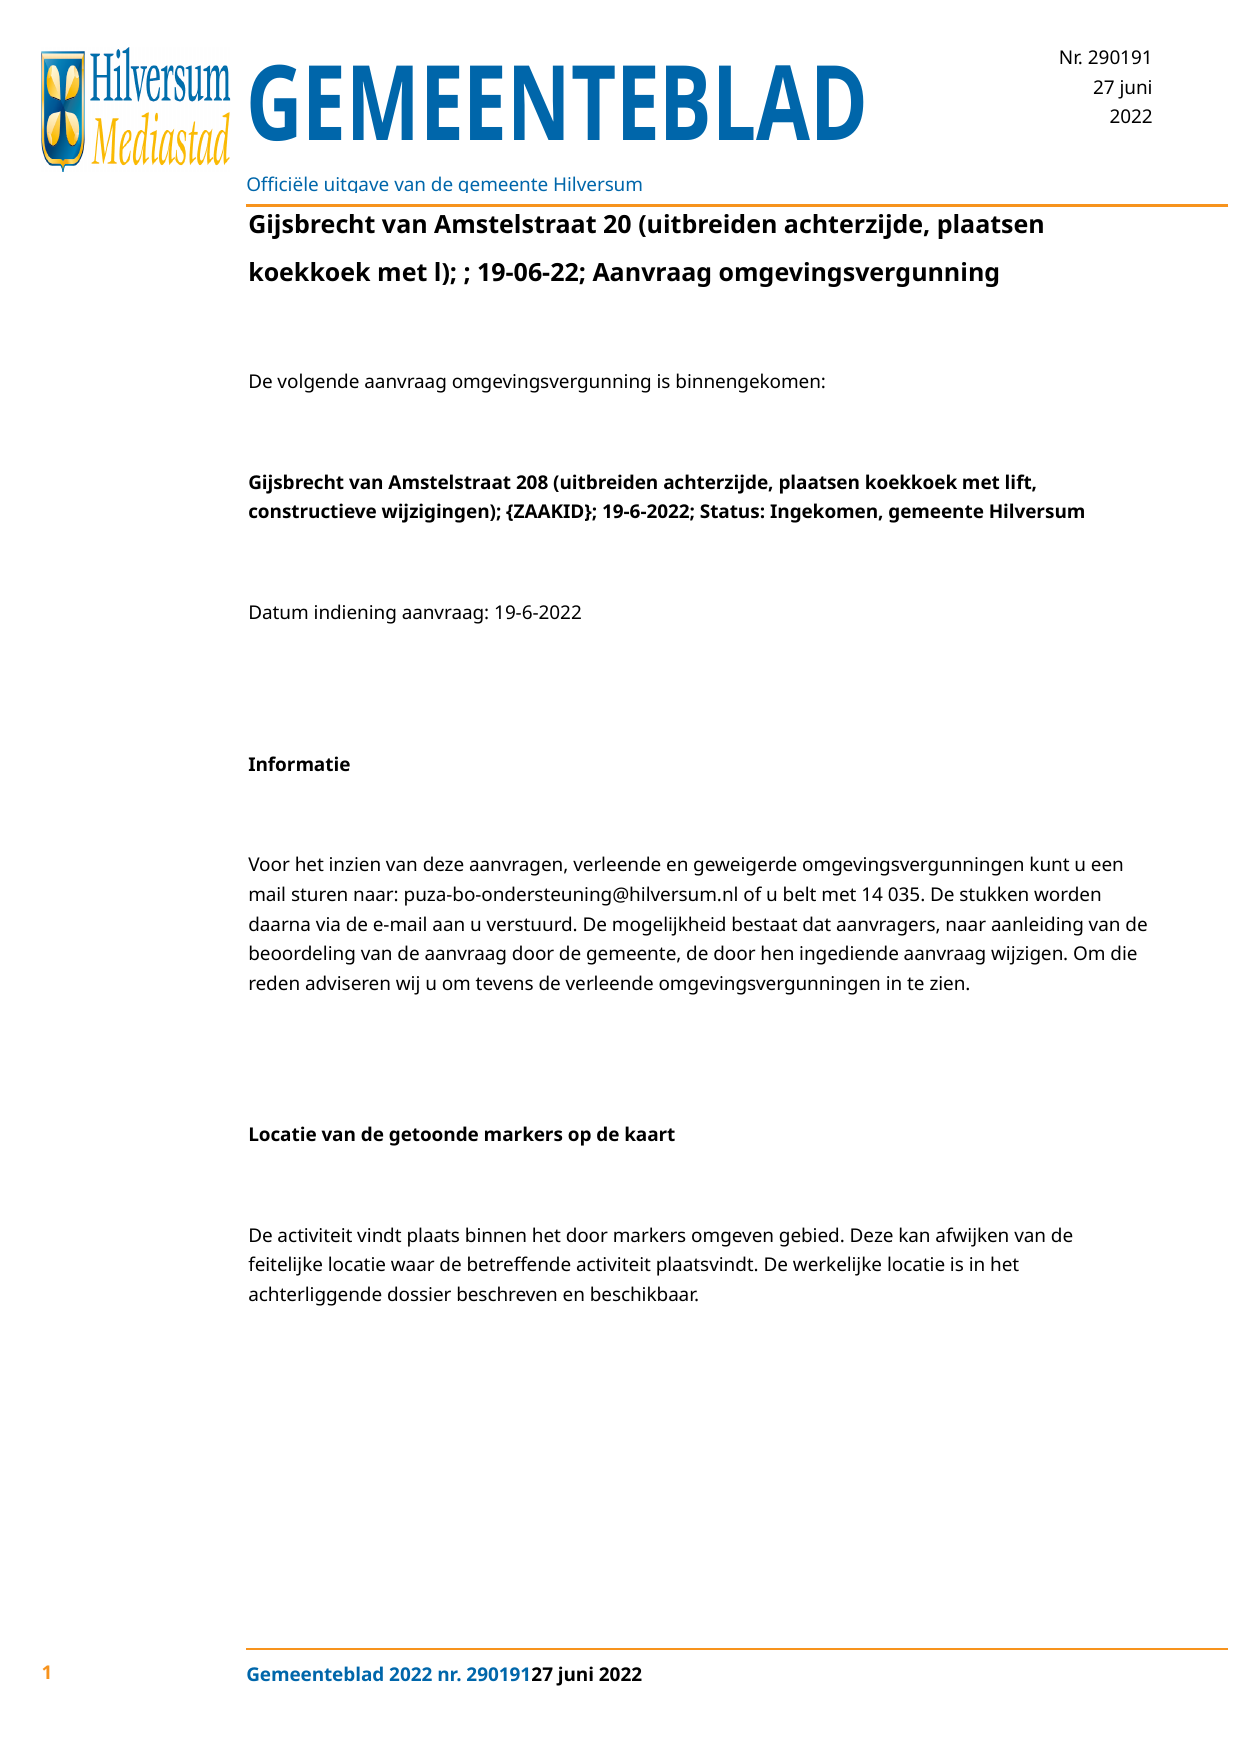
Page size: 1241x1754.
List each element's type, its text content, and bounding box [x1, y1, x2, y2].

text Voor het inzien van deze aanvragen, verleende en geweigerde omgevingsvergunningen kunt u een mail sturen naar: puza-bo-ondersteuning@hilversum.nl of u belt met 14 035. De stukken worden daarna via de e-mail aan u verstuurd. De mogelijkheid bestaat dat aanvragers, naar aanleiding van de beoordeling van de aanvraag door de gemeente, de door hen ingediende aanvraag wijzigen. Om die reden adviseren wij u om tevens de verleende omgevingsvergunningen in te zien. [248, 852, 1152, 996]
text De activiteit vindt plaats binnen het door markers omgeven gebied. Deze kan afwijken van de feitelijke locatie waar de betreffende activiteit plaatsvindt. De werkelijke locatie is in het achterliggende dossier beschreven en beschikbaar. [248, 1222, 1152, 1307]
text Locatie van de getoonde markers op de kaart [248, 1121, 1152, 1147]
text Datum indiening aanvraag: 19-6-2022 [248, 599, 1152, 625]
text Informatie [248, 751, 1152, 777]
text Gijsbrecht van Amstelstraat 208 (uitbreiden achterzijde, plaatsen koekkoek met lift, constructieve wijzigingen); {ZAAKID}; 19-6-2022; Status: Ingekomen, gemeente Hilversum [248, 469, 1152, 524]
text De volgende aanvraag omgevingsvergunning is binnengekomen: [248, 368, 1152, 394]
picture [41, 47, 231, 172]
text Gijsbrecht van Amstelstraat 20 (uitbreiden achterzijde, plaatsen koekkoek met l); ; 19-06-22; Aanvraag omgevingsvergunning [248, 207, 1152, 288]
